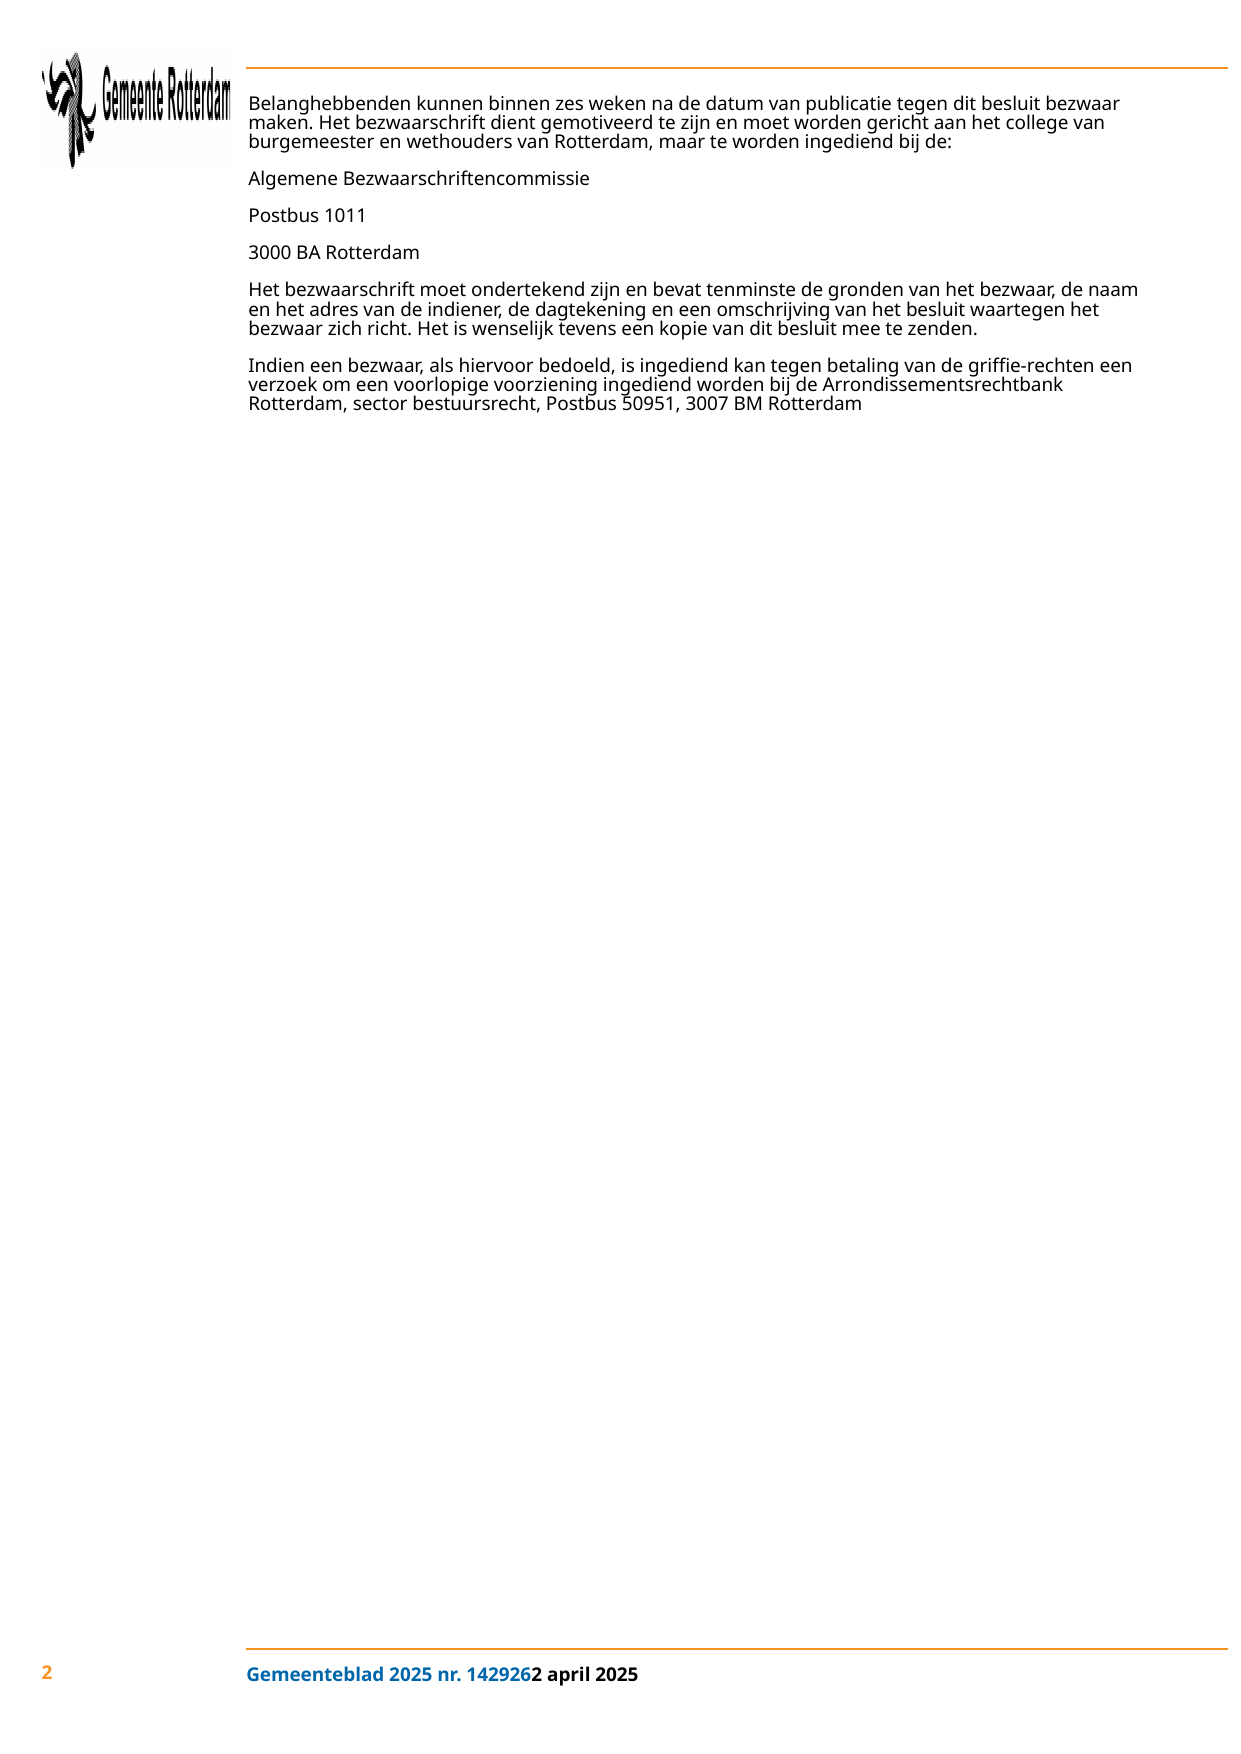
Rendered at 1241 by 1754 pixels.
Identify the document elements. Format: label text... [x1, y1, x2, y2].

text Algemene Bezwaarschriftencommissie [248, 170, 1152, 190]
text Belanghebbenden kunnen binnen zes weken na de datum van publicatie tegen dit besluit bezwaar maken. Het bezwaarschrift dient gemotiveerd te zijn en moet worden gericht aan het college van burgemeester en wethouders van Rotterdam, maar te worden ingediend bij de: [248, 95, 1152, 153]
text Het bezwaarschrift moet ondertekend zijn en bevat tenminste de gronden van het bezwaar, de naam en het adres van de indiener, de dagtekening en een omschrijving van het besluit waartegen het bezwaar zich richt. Het is wenselijk tevens een kopie van dit besluit mee te zenden. [248, 281, 1152, 339]
text Indien een bezwaar, als hiervoor bedoeld, is ingediend kan tegen betaling van de griffie-rechten een verzoek om een voorlopige voorziening ingediend worden bij de Arrondissementsrechtbank Rotterdam, sector bestuursrecht, Postbus 50951, 3007 BM Rotterdam [248, 357, 1152, 415]
text Postbus 1011 [248, 207, 1152, 227]
text 3000 BA Rotterdam [248, 244, 1152, 264]
picture [41, 47, 231, 172]
